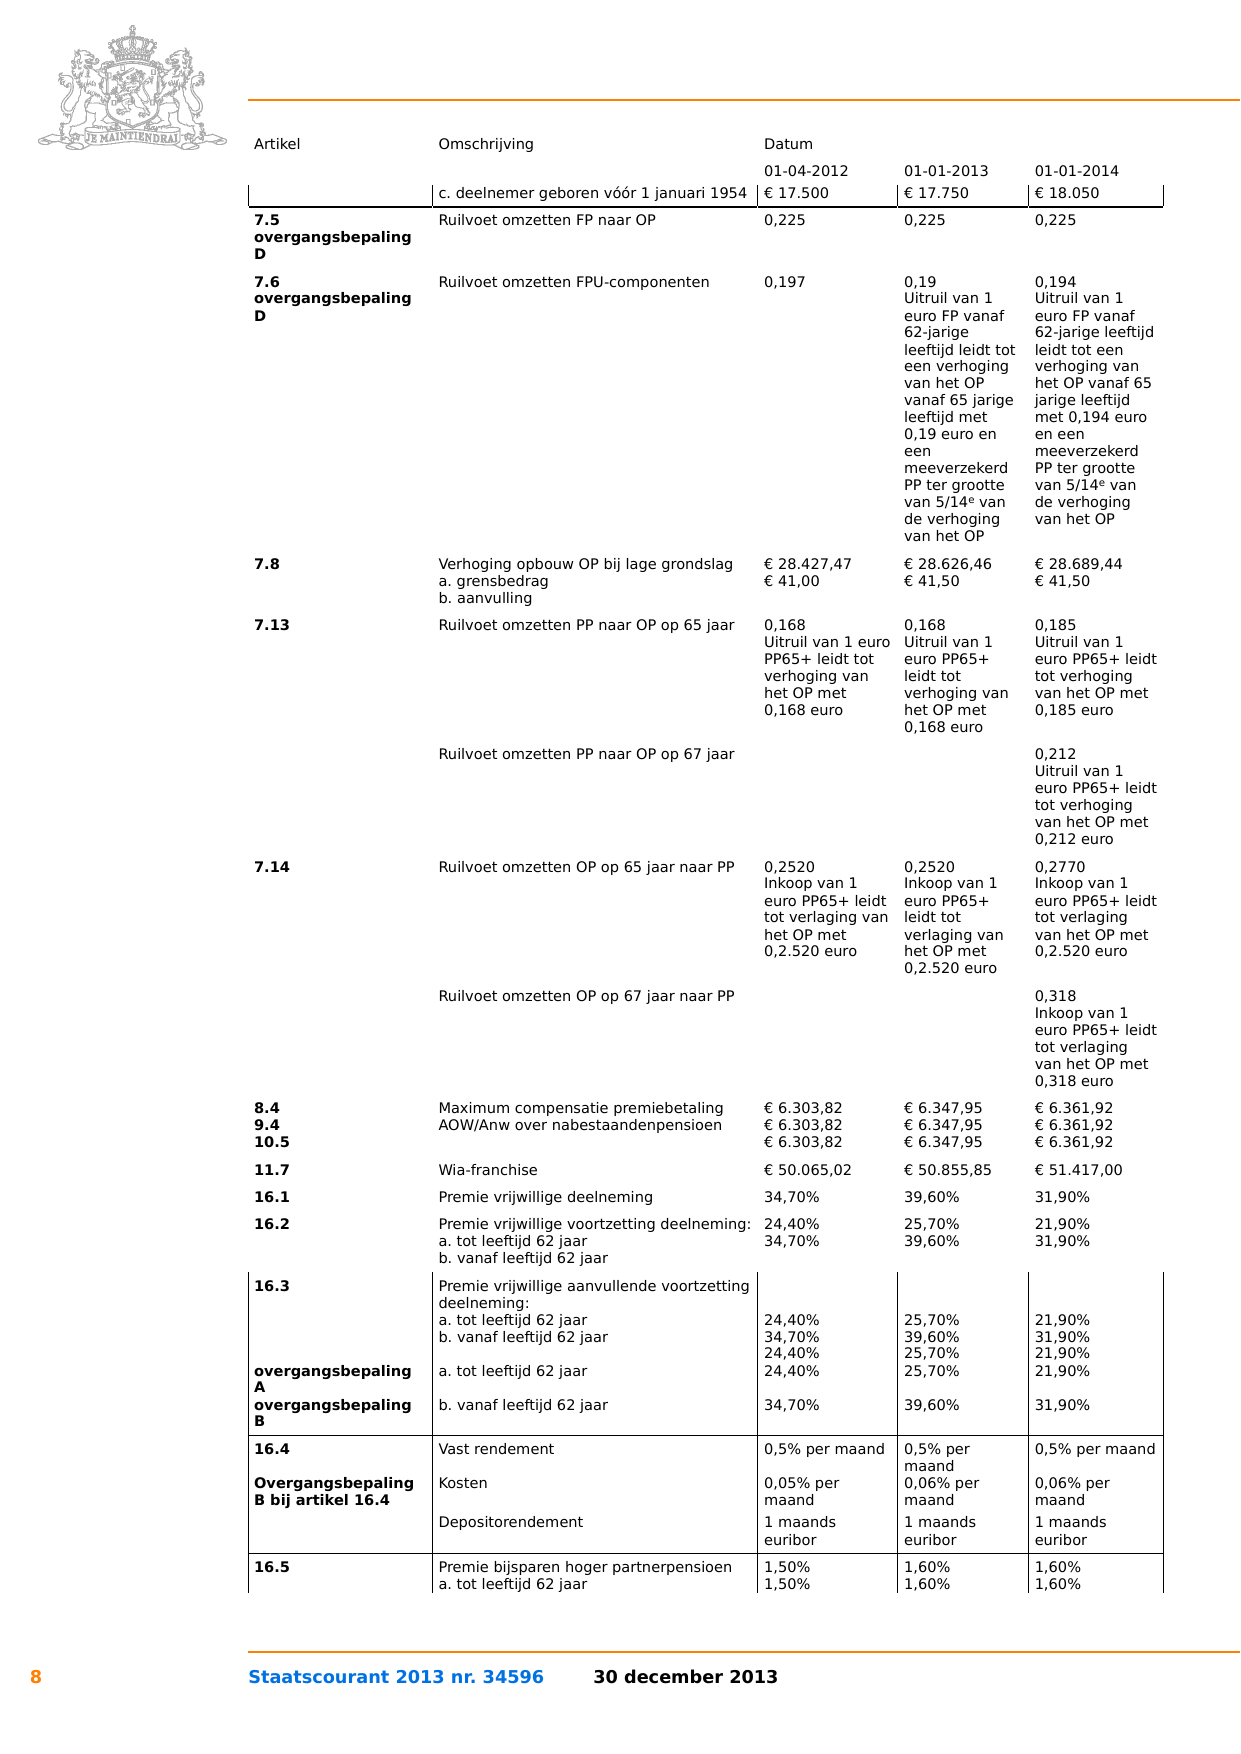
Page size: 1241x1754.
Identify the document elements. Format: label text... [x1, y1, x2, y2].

table_cell overgangsbepaling A [249, 1363, 432, 1396]
table_cell 21,90% [1029, 1311, 1163, 1328]
table_cell Premie vrijwillige aanvullende voortzetting deelneming: [433, 1273, 757, 1311]
table_cell 0,197 [758, 269, 897, 550]
table_cell overgangsbepaling B [249, 1396, 432, 1435]
table_cell 39,60% [898, 1184, 1028, 1210]
table_cell 11.7 [249, 1157, 432, 1183]
table_cell 16.4 [249, 1436, 432, 1475]
table_cell Ruilvoet omzetten FPU-componenten [433, 269, 757, 550]
table_cell Ruilvoet omzetten PP naar OP op 65 jaar [433, 612, 757, 740]
table_cell 31,90% [1029, 1184, 1163, 1210]
table_cell 39,60% [898, 1396, 1028, 1435]
table_cell Ruilvoet omzetten OP op 65 jaar naar PP [433, 854, 757, 982]
table_cell Depositorendement [433, 1513, 757, 1553]
table_cell 21,90% 31,90% [1029, 1211, 1163, 1272]
table_cell 16.1 [249, 1184, 432, 1210]
table_cell 0,19 Uitruil van 1 euro FP vanaf 62-jarige leeftijd leidt tot een verhoging van het OP vanaf 65 jarige leeftijd met 0,19 euro en een meeverzekerd PP ter grootte van 5/14e van de verhoging van het OP [898, 269, 1028, 550]
table_cell 01-01-2013 [898, 158, 1028, 185]
table_cell [433, 1345, 757, 1362]
table_cell € 6.303,82 € 6.303,82 € 6.303,82 [758, 1095, 897, 1156]
table_cell 1 maands euribor [758, 1513, 897, 1553]
table_cell Premie vrijwillige voortzetting deelneming: a. tot leeftijd 62 jaar b. vanaf leeftijd 62 jaar [433, 1211, 757, 1272]
table_cell 31,90% [1029, 1396, 1163, 1435]
table_cell 0,06% per maand [1029, 1475, 1163, 1513]
table_cell 1 maands euribor [1029, 1513, 1163, 1553]
table_cell 01-01-2014 [1029, 158, 1163, 185]
table_cell [1029, 1273, 1163, 1311]
table_cell 0,05% per maand [758, 1475, 897, 1513]
table_cell 0,2520 Inkoop van 1 euro PP65+ leidt tot verlaging van het OP met 0,2.520 euro [758, 854, 897, 982]
table_cell [898, 741, 1028, 853]
table_cell € 28.689,44 € 41,50 [1029, 551, 1163, 611]
table_cell 24,40% [758, 1345, 897, 1362]
table_cell [249, 1329, 432, 1345]
table_cell 0,2770 Inkoop van 1 euro PP65+ leidt tot verlaging van het OP met 0,2.520 euro [1029, 854, 1163, 982]
table_cell 7.6 overgangsbepaling D [249, 269, 432, 550]
table_cell 0,318 Inkoop van 1 euro PP65+ leidt tot verlaging van het OP met 0,318 euro [1029, 983, 1163, 1094]
table_cell 0,225 [758, 208, 897, 268]
table_cell a. tot leeftijd 62 jaar [433, 1311, 757, 1328]
table_cell € 17.500 [758, 186, 897, 206]
table_cell [249, 1311, 432, 1328]
table_cell Ruilvoet omzetten OP op 67 jaar naar PP [433, 983, 757, 1094]
table_cell 25,70% 39,60% [898, 1211, 1028, 1272]
table_cell Vast rendement [433, 1436, 757, 1475]
table_cell 7.13 [249, 612, 432, 740]
table_cell 0,5% per maand [1029, 1436, 1163, 1475]
table_cell 16.5 [249, 1554, 432, 1593]
table_cell 7.14 [249, 854, 432, 982]
table_cell [249, 741, 432, 853]
table_cell 24,40% [758, 1311, 897, 1328]
table_cell 0,185 Uitruil van 1 euro PP65+ leidt tot verhoging van het OP met 0,185 euro [1029, 612, 1163, 740]
table_cell Verhoging opbouw OP bij lage grondslag a. grensbedrag b. aanvulling [433, 551, 757, 611]
table_cell 0,168 Uitruil van 1 euro PP65+ leidt tot verhoging van het OP met 0,168 euro [898, 612, 1028, 740]
table_cell € 28.427,47 € 41,00 [758, 551, 897, 611]
table_cell € 18.050 [1029, 186, 1163, 206]
table_cell [249, 186, 432, 206]
table_cell a. tot leeftijd 62 jaar [433, 1363, 757, 1396]
table_cell 39,60% [898, 1329, 1028, 1345]
table_cell 16.3 [249, 1273, 432, 1311]
table_cell 21,90% [1029, 1363, 1163, 1396]
table_cell 0,2520 Inkoop van 1 euro PP65+ leidt tot verlaging van het OP met 0,2.520 euro [898, 854, 1028, 982]
picture [38, 25, 227, 150]
table_cell € 17.750 [898, 186, 1028, 206]
table_cell € 50.065,02 [758, 1157, 897, 1183]
table_cell € 6.361,92 € 6.361,92 € 6.361,92 [1029, 1095, 1163, 1156]
table_cell 34,70% [758, 1184, 897, 1210]
table_cell 0,5% per maand [898, 1436, 1028, 1475]
table_header Datum [758, 131, 1163, 157]
table_cell 1,60% 1,60% [898, 1554, 1028, 1593]
table_cell b. vanaf leeftijd 62 jaar [433, 1329, 757, 1345]
table_header Omschrijving [433, 131, 757, 185]
table_cell 1,60% 1,60% [1029, 1554, 1163, 1593]
table_cell 01-04-2012 [758, 158, 897, 185]
table_cell € 50.855,85 [898, 1157, 1028, 1183]
table_cell 8.4 9.4 10.5 [249, 1095, 432, 1156]
table_cell 7.8 [249, 551, 432, 611]
table_cell 16.2 [249, 1211, 432, 1272]
table_cell Kosten [433, 1475, 757, 1513]
table_cell Premie bijsparen hoger partnerpensioen a. tot leeftijd 62 jaar [433, 1554, 757, 1593]
table_header Artikel [249, 131, 432, 185]
table_cell 25,70% [898, 1345, 1028, 1362]
table_cell [898, 983, 1028, 1094]
table_cell Premie vrijwillige deelneming [433, 1184, 757, 1210]
table_cell [758, 983, 897, 1094]
table_cell 25,70% [898, 1311, 1028, 1328]
table_cell 7.5 overgangsbepaling D [249, 208, 432, 268]
table_cell 0,168 Uitruil van 1 euro PP65+ leidt tot verhoging van het OP met 0,168 euro [758, 612, 897, 740]
table_cell [758, 1273, 897, 1311]
table_cell € 28.626,46 € 41,50 [898, 551, 1028, 611]
table_cell 25,70% [898, 1363, 1028, 1396]
table_cell Overgangsbepaling B bij artikel 16.4 [249, 1475, 432, 1553]
table_cell 34,70% [758, 1396, 897, 1435]
table_cell € 6.347,95 € 6.347,95 € 6.347,95 [898, 1095, 1028, 1156]
table_cell 0,194 Uitruil van 1 euro FP vanaf 62-jarige leeftijd leidt tot een verhoging van het OP vanaf 65 jarige leeftijd met 0,194 euro en een meeverzekerd PP ter grootte van 5/14e van de verhoging van het OP [1029, 269, 1163, 550]
table_cell 0,225 [1029, 208, 1163, 268]
table_cell [249, 1345, 432, 1362]
table_cell 24,40% 34,70% [758, 1211, 897, 1272]
table_cell € 51.417,00 [1029, 1157, 1163, 1183]
table_cell [249, 983, 432, 1094]
table_cell b. vanaf leeftijd 62 jaar [433, 1396, 757, 1435]
table_cell 0,212 Uitruil van 1 euro PP65+ leidt tot verhoging van het OP met 0,212 euro [1029, 741, 1163, 853]
table_cell 31,90% [1029, 1329, 1163, 1345]
table_cell 1 maands euribor [898, 1513, 1028, 1553]
table_cell 34,70% [758, 1329, 897, 1345]
table_cell 21,90% [1029, 1345, 1163, 1362]
table_cell 1,50% 1,50% [758, 1554, 897, 1593]
table_cell c. deelnemer geboren vóór 1 januari 1954 [433, 186, 757, 206]
table_cell Ruilvoet omzetten FP naar OP [433, 208, 757, 268]
table_cell 24,40% [758, 1363, 897, 1396]
table_cell 0,5% per maand [758, 1436, 897, 1475]
table_cell [758, 741, 897, 853]
table_cell Maximum compensatie premiebetaling AOW/Anw over nabestaandenpensioen [433, 1095, 757, 1156]
table_cell Ruilvoet omzetten PP naar OP op 67 jaar [433, 741, 757, 853]
table_cell 0,06% per maand [898, 1475, 1028, 1513]
table_cell [898, 1273, 1028, 1311]
table_cell 0,225 [898, 208, 1028, 268]
table_cell Wia-franchise [433, 1157, 757, 1183]
